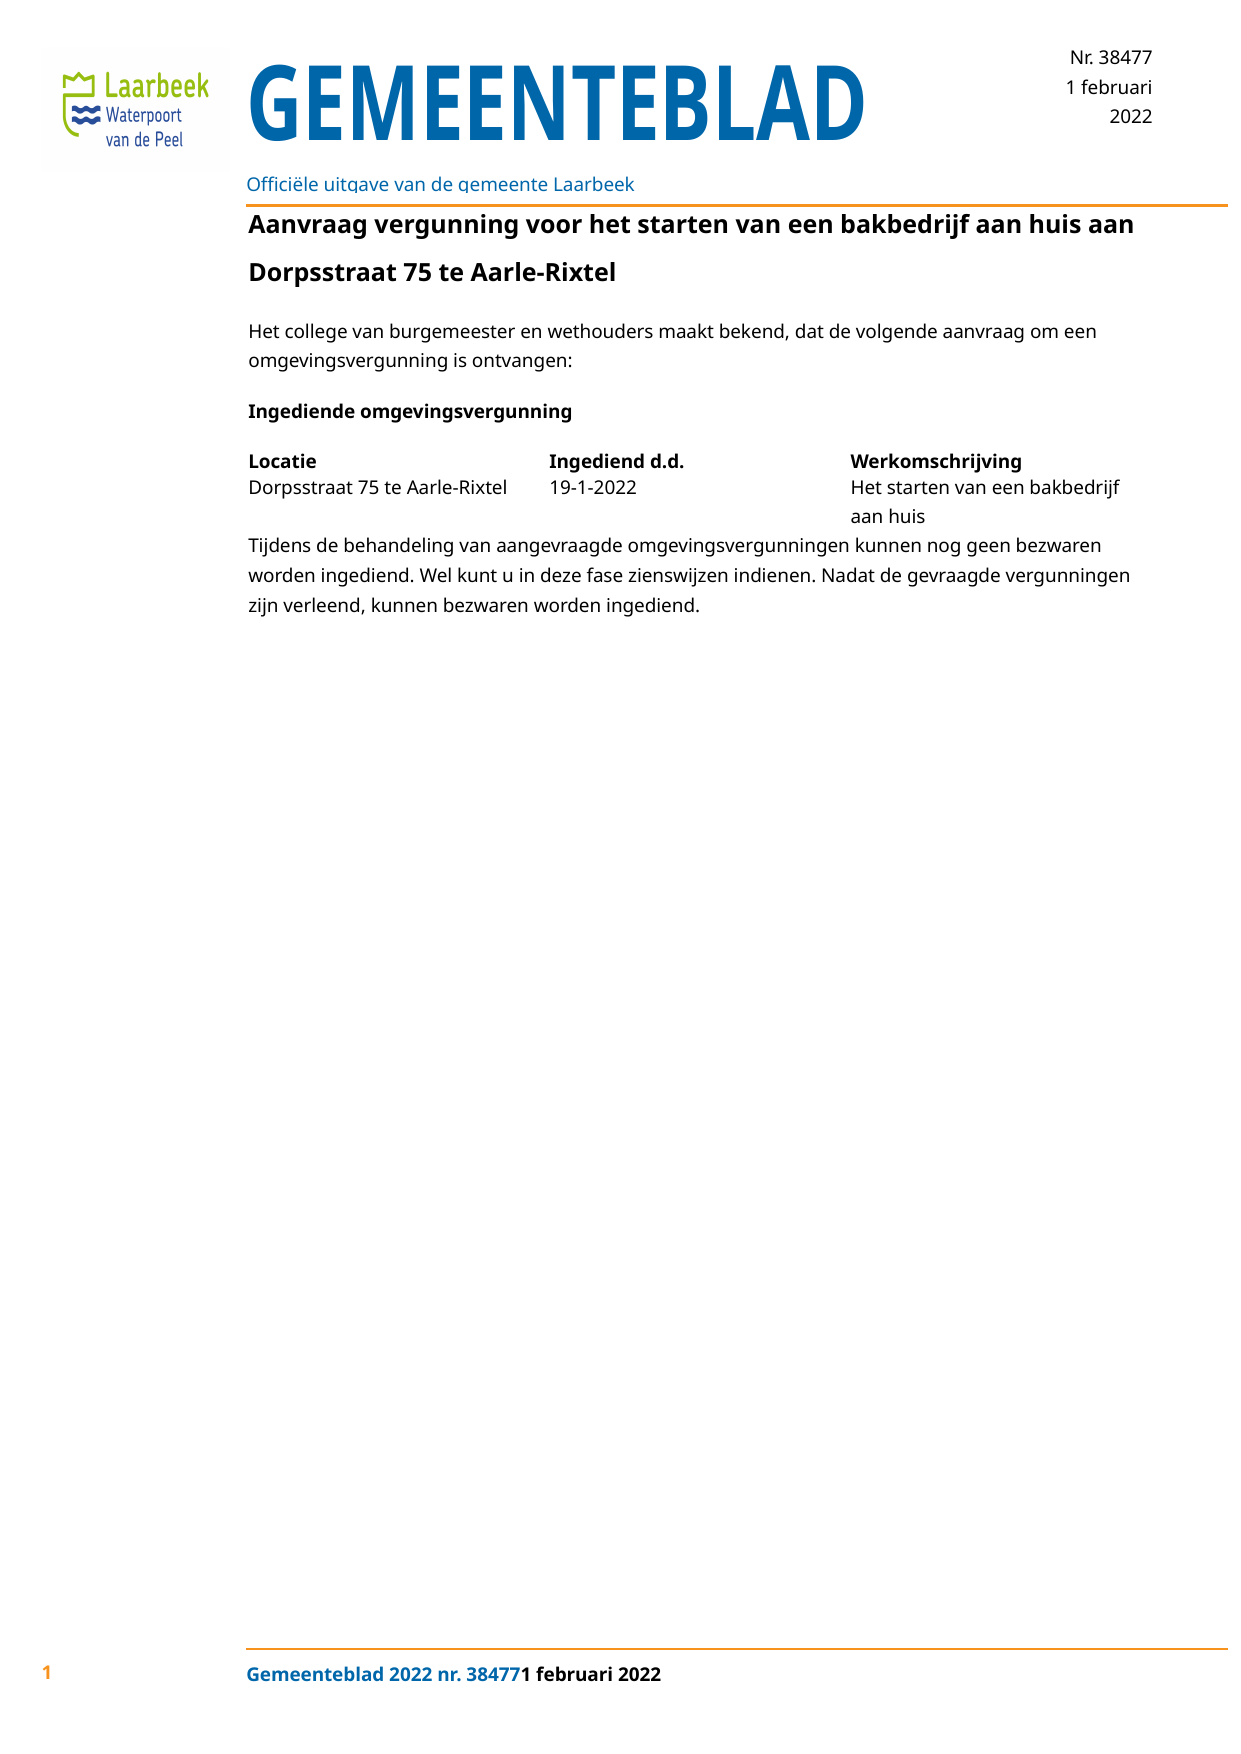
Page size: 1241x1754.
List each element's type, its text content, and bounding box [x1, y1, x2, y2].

table_header Locatie [248, 449, 549, 474]
text Aanvraag vergunning voor het starten van een bakbedrijf aan huis aan Dorpsstraat 75 te Aarle-Rixtel [248, 207, 1152, 288]
text Het college van burgemeester en wethouders maakt bekend, dat de volgende aanvraag om een omgevingsvergunning is ontvangen: [248, 318, 1152, 373]
text Ingediende omgevingsvergunning [248, 398, 1152, 424]
table_cell Het starten van een bakbedrijf aan huis [850, 474, 1152, 529]
text Tijdens de behandeling van aangevraagde omgevingsvergunningen kunnen nog geen bezwaren worden ingediend. Wel kunt u in deze fase zienswijzen indienen. Nadat de gevraagde vergunningen zijn verleend, kunnen bezwaren worden ingediend. [248, 533, 1152, 618]
table_cell Dorpsstraat 75 te Aarle-Rixtel [248, 474, 549, 529]
table_header Werkomschrijving [850, 449, 1152, 474]
table_cell 19-1-2022 [549, 474, 850, 529]
picture [41, 47, 231, 172]
table_header Ingediend d.d. [549, 449, 850, 474]
